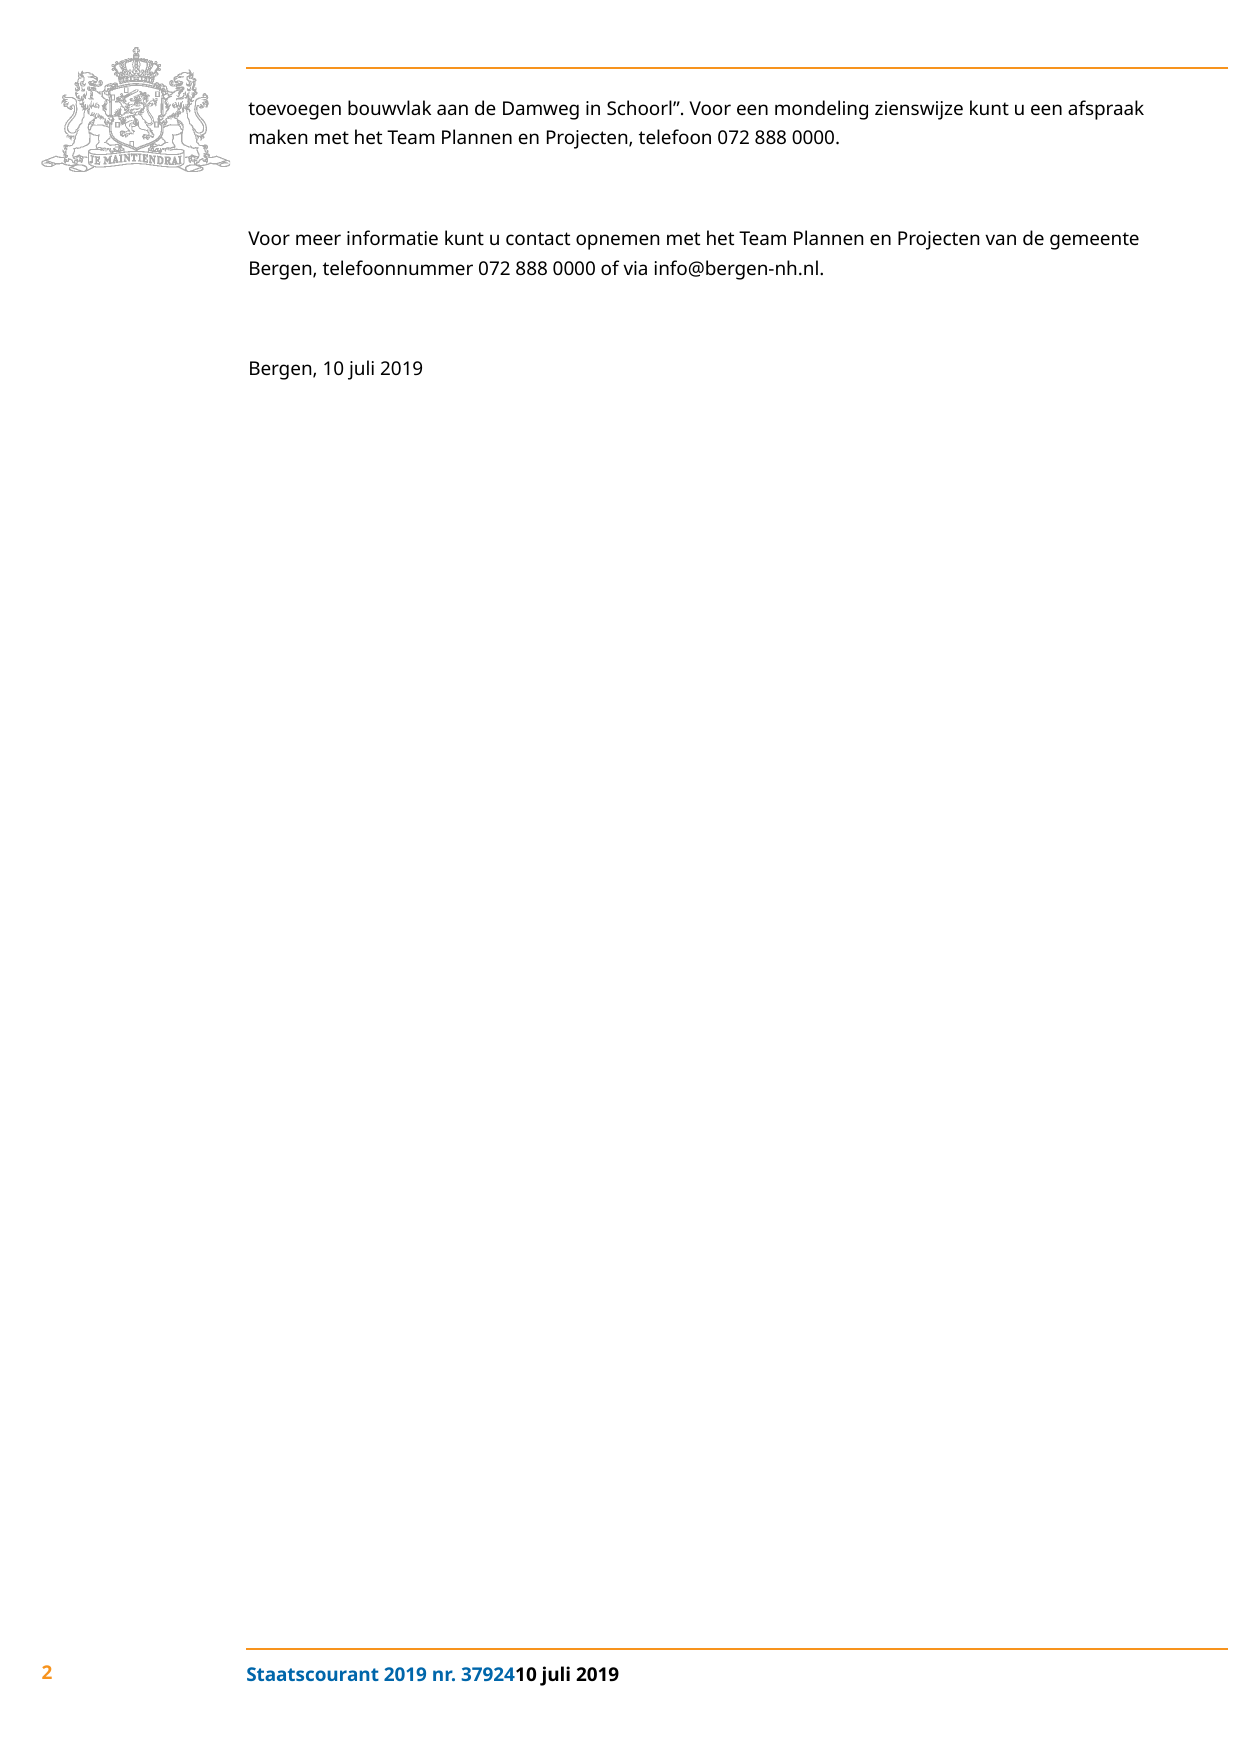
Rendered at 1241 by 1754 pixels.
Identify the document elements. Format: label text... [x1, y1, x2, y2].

text Bergen, 10 juli 2019 [248, 356, 1152, 381]
picture [41, 47, 231, 172]
text toevoegen bouwvlak aan de Damweg in Schoorl”. Voor een mondeling zienswijze kunt u een afspraak maken met het Team Plannen en Projecten, telefoon 072 888 0000. [248, 95, 1152, 150]
text Voor meer informatie kunt u contact opnemen met het Team Plannen en Projecten van de gemeente Bergen, telefoonnummer 072 888 0000 of via info@bergen-nh.nl. [248, 225, 1152, 281]
